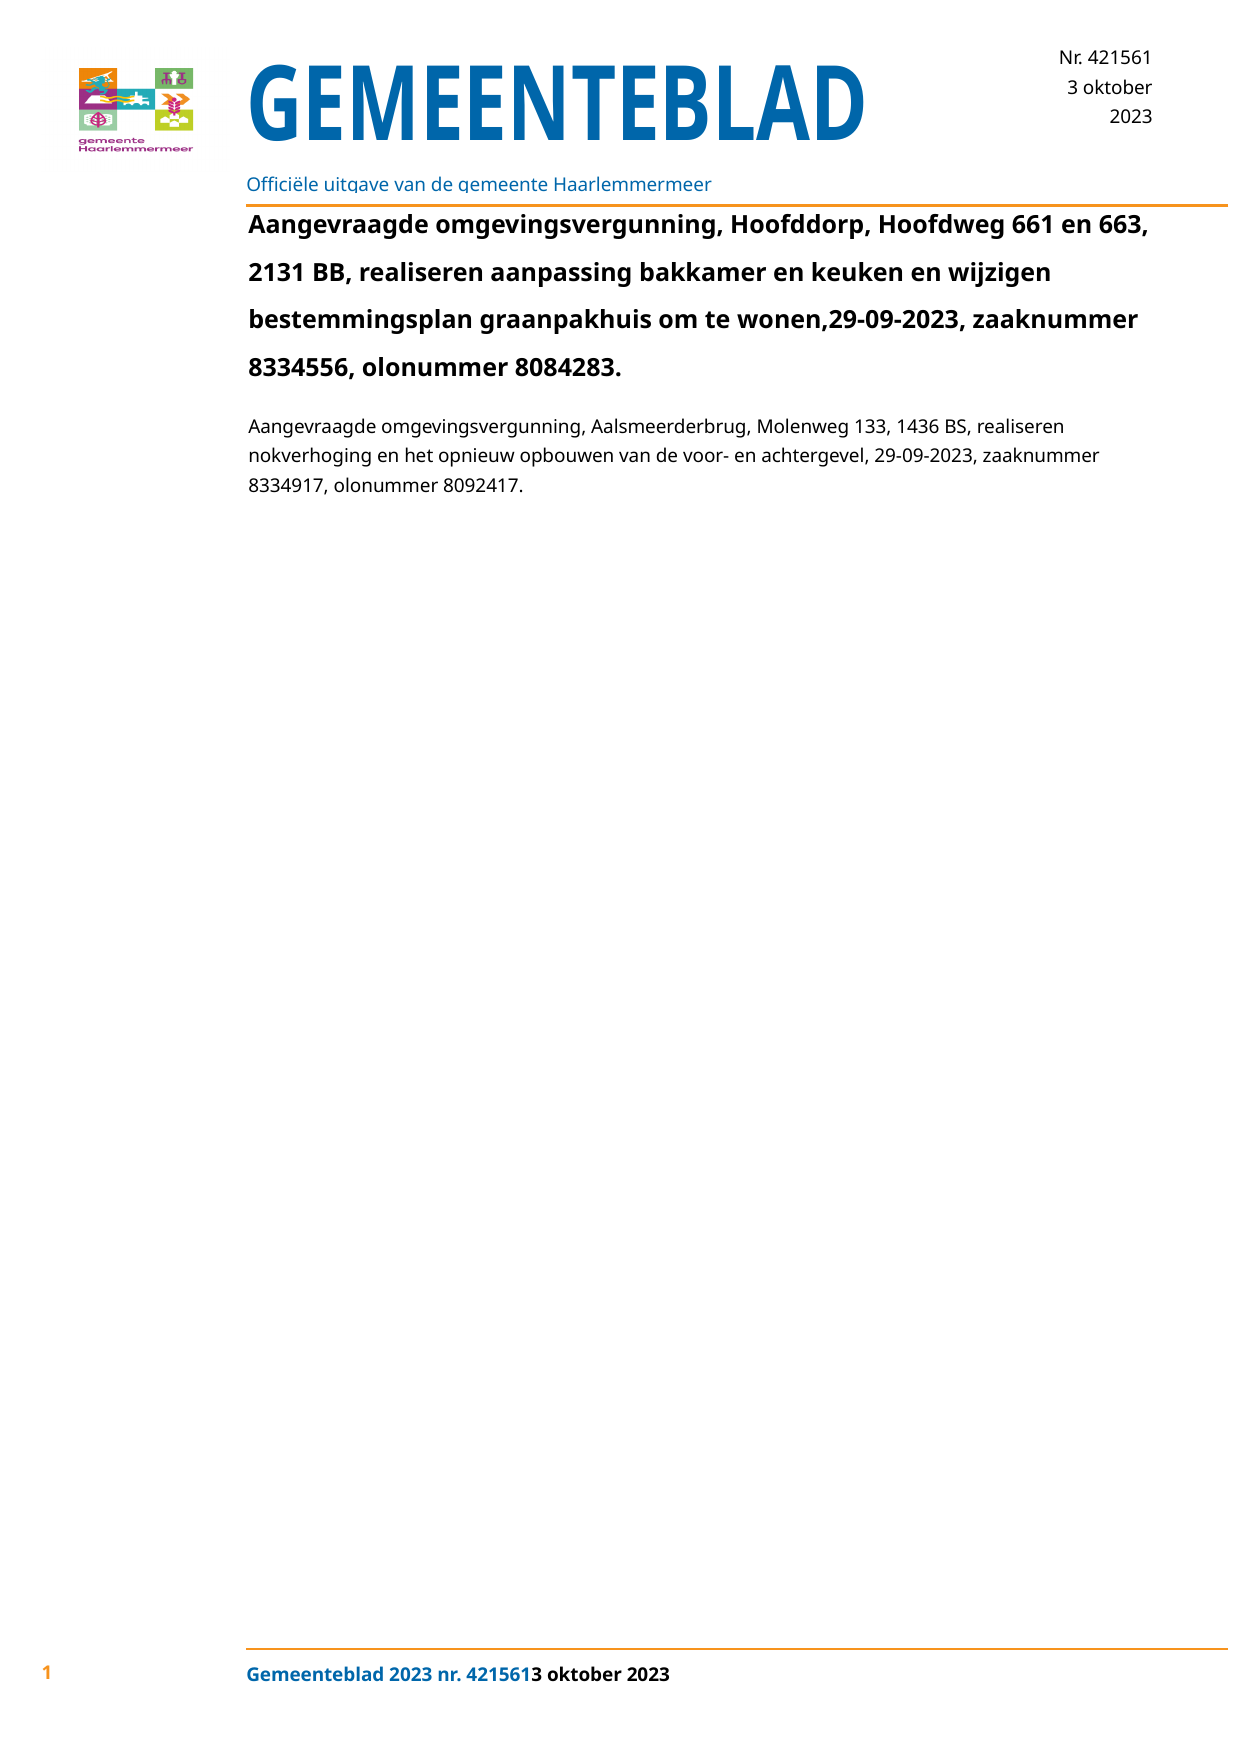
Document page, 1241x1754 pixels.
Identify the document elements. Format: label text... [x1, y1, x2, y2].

picture [41, 47, 231, 172]
text Aangevraagde omgevingsvergunning, Aalsmeerderbrug, Molenweg 133, 1436 BS, realiseren nokverhoging en het opnieuw opbouwen van de voor- en achtergevel, 29-09-2023, zaaknummer 8334917, olonummer 8092417. [248, 413, 1152, 498]
text Aangevraagde omgevingsvergunning, Hoofddorp, Hoofdweg 661 en 663, 2131 BB, realiseren aanpassing bakkamer en keuken en wijzigen bestemmingsplan graanpakhuis om te wonen,29-09-2023, zaaknummer 8334556, olonummer 8084283. [248, 207, 1152, 384]
